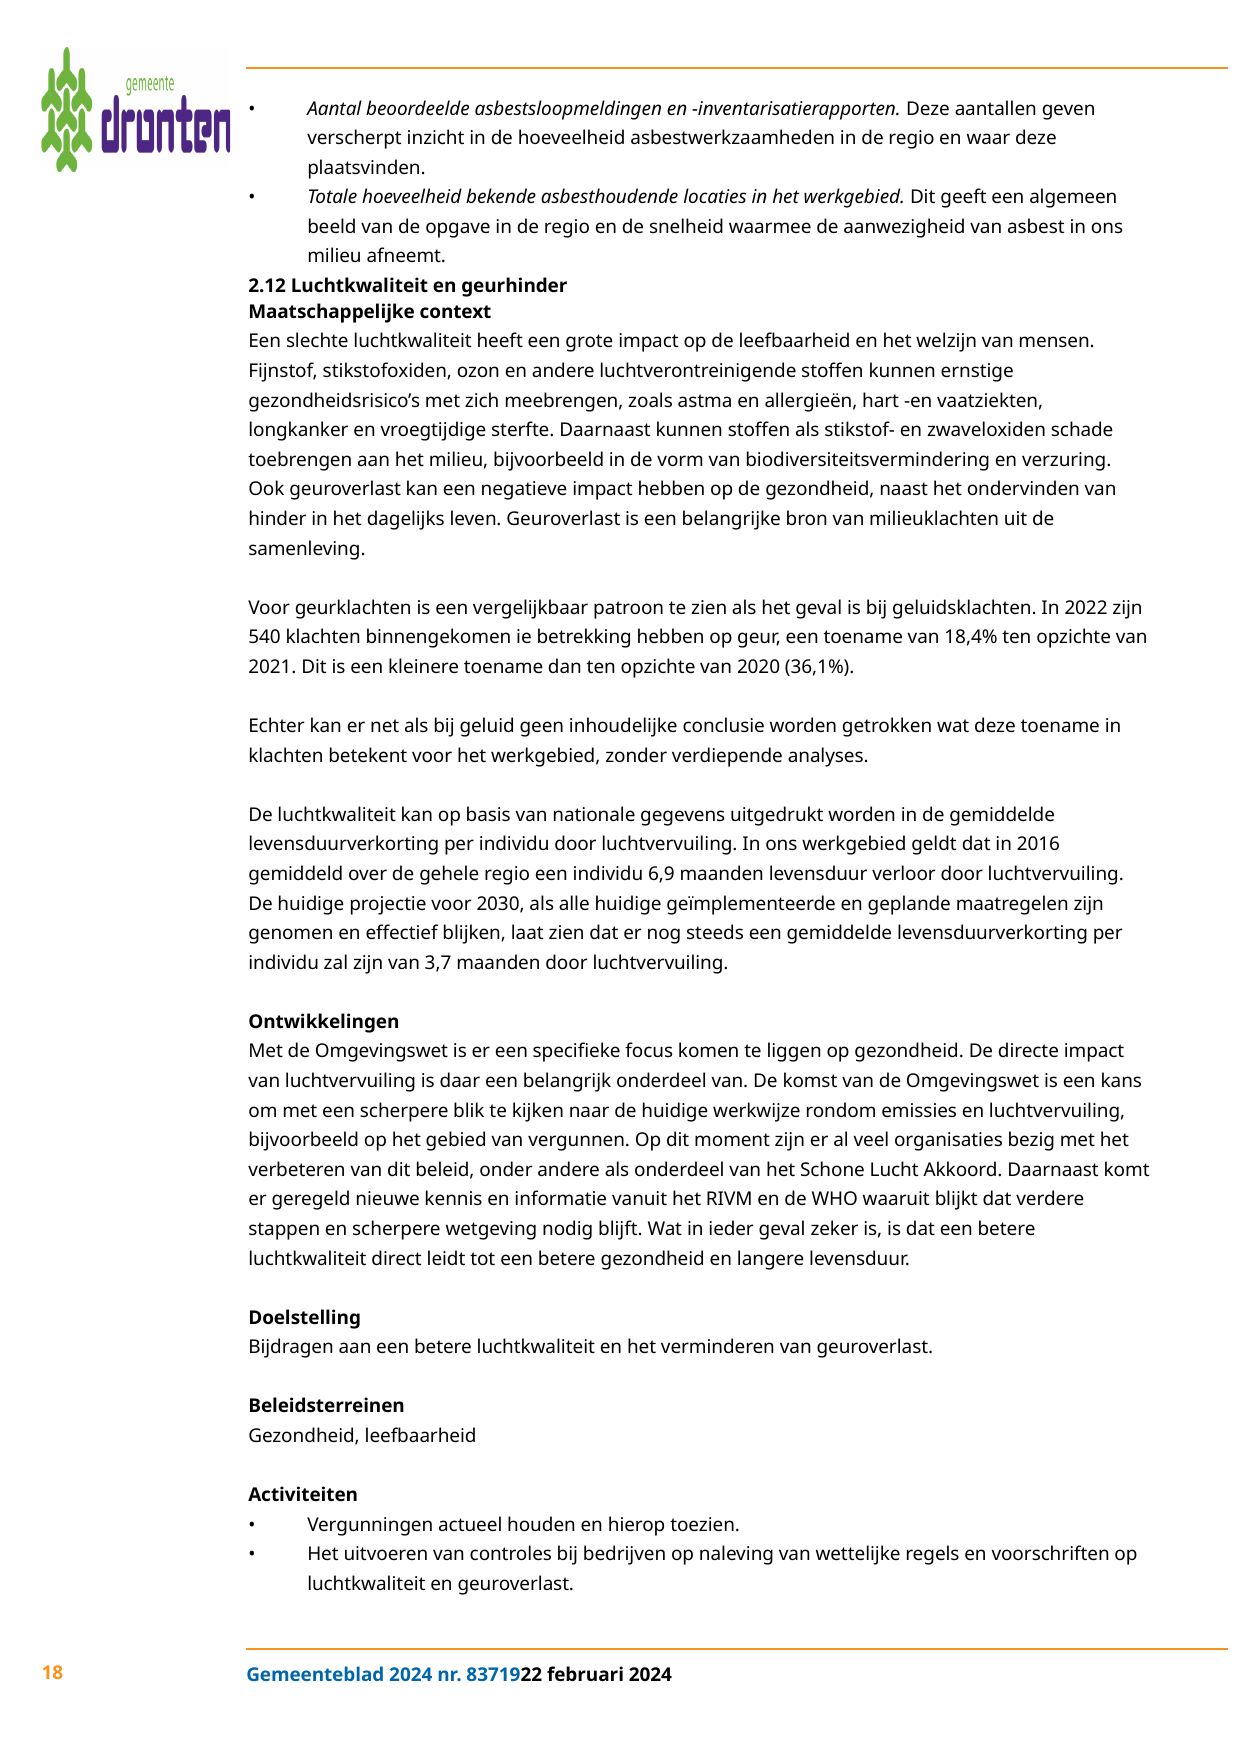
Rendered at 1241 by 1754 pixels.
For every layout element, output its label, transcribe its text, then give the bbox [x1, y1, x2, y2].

list Vergunningen actueel houden en hierop toezien. [248, 1511, 1152, 1537]
text Echter kan er net als bij geluid geen inhoudelijke conclusie worden getrokken wat deze toename in klachten betekent voor het werkgebied, zonder verdiepende analyses. [248, 712, 1152, 767]
text Met de Omgevingswet is er een specifieke focus komen te liggen op gezondheid. De directe impact van luchtvervuiling is daar een belangrijk onderdeel van. De komst van de Omgevingswet is een kans om met een scherpere blik te kijken naar de huidige werkwijze rondom emissies en luchtvervuiling, bijvoorbeeld op het gebied van vergunnen. Op dit moment zijn er al veel organisaties bezig met het verbeteren van dit beleid, onder andere als onderdeel van het Schone Lucht Akkoord. Daarnaast komt er geregeld nieuwe kennis en informatie vanuit het RIVM en de WHO waaruit blijkt dat verdere stappen en scherpere wetgeving nodig blijft. Wat in ieder geval zeker is, is dat een betere luchtkwaliteit direct leidt tot een betere gezondheid en langere levensduur. [248, 1038, 1152, 1270]
text Beleidsterreinen [248, 1393, 1152, 1418]
list Het uitvoeren van controles bij bedrijven op naleving van wettelijke regels en voorschriften op luchtkwaliteit en geuroverlast. [248, 1541, 1152, 1596]
text Gezondheid, leefbaarheid [248, 1422, 1152, 1448]
list Totale hoeveelheid bekende asbesthoudende locaties in het werkgebied. Dit geeft een algemeen beeld van de opgave in de regio en de snelheid waarmee de aanwezigheid van asbest in ons milieu afneemt. [248, 183, 1152, 268]
text longkanker en vroegtijdige sterfte. Daarnaast kunnen stoffen als stikstof- en zwaveloxiden schade toebrengen aan het milieu, bijvoorbeeld in de vorm van biodiversiteitsvermindering en verzuring. Ook geuroverlast kan een negatieve impact hebben op de gezondheid, naast het ondervinden van hinder in het dagelijks leven. Geuroverlast is een belangrijke bron van milieuklachten uit de samenleving. [248, 416, 1152, 560]
text Ontwikkelingen [248, 1008, 1152, 1034]
text De luchtkwaliteit kan op basis van nationale gegevens uitgedrukt worden in de gemiddelde levensduurverkorting per individu door luchtvervuiling. In ons werkgebied geldt dat in 2016 gemiddeld over de gehele regio een individu 6,9 maanden levensduur verloor door luchtvervuiling. De huidige projectie voor 2030, als alle huidige geïmplementeerde en geplande maatregelen zijn genomen en effectief blijken, laat zien dat er nog steeds een gemiddelde levensduurverkorting per individu zal zijn van 3,7 maanden door luchtvervuiling. [248, 801, 1152, 974]
picture [41, 47, 231, 172]
text Maatschappelijke context [248, 298, 1152, 324]
text Een slechte luchtkwaliteit heeft een grote impact op de leefbaarheid en het welzijn van mensen. Fijnstof, stikstofoxiden, ozon en andere luchtverontreinigende stoffen kunnen ernstige gezondheidsrisico’s met zich meebrengen, zoals astma en allergieën, hart -en vaatziekten, [248, 328, 1152, 412]
text Bijdragen aan een betere luchtkwaliteit en het verminderen van geuroverlast. [248, 1333, 1152, 1359]
list Aantal beoordeelde asbestsloopmeldingen en -inventarisatierapporten. Deze aantallen geven verscherpt inzicht in de hoeveelheid asbestwerkzaamheden in de regio en waar deze plaatsvinden. [248, 95, 1152, 180]
text Doelstelling [248, 1304, 1152, 1329]
text 2.12 Luchtkwaliteit en geurhinder [248, 272, 1152, 298]
text Activiteiten [248, 1481, 1152, 1507]
text Voor geurklachten is een vergelijkbaar patroon te zien als het geval is bij geluidsklachten. In 2022 zijn 540 klachten binnengekomen ie betrekking hebben op geur, een toename van 18,4% ten opzichte van 2021. Dit is een kleinere toename dan ten opzichte van 2020 (36,1%). [248, 594, 1152, 679]
